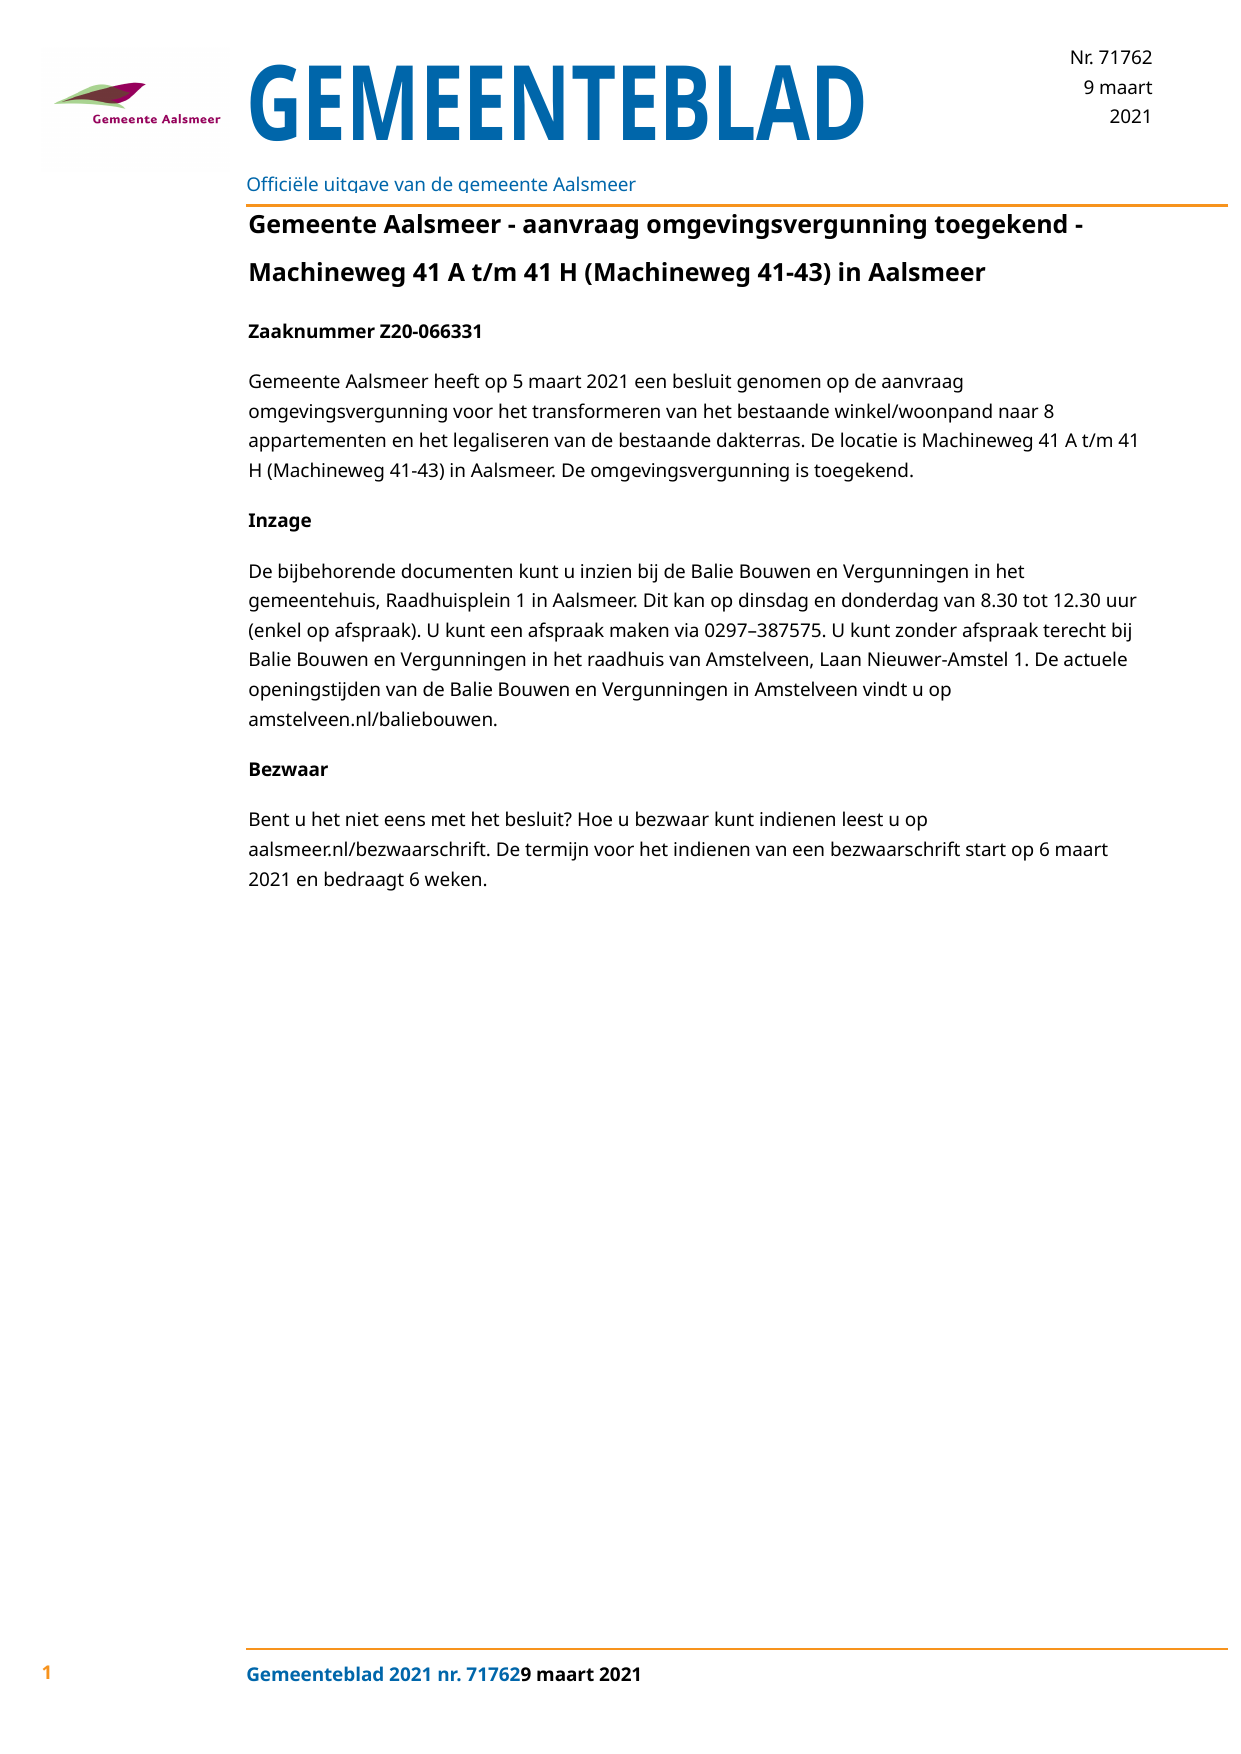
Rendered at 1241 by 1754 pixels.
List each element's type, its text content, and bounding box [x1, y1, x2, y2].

text Gemeente Aalsmeer heeft op 5 maart 2021 een besluit genomen op de aanvraag omgevingsvergunning voor het transformeren van het bestaande winkel/woonpand naar 8 appartementen en het legaliseren van de bestaande dakterras. De locatie is Machineweg 41 A t/m 41 H (Machineweg 41-43) in Aalsmeer. De omgevingsvergunning is toegekend. [248, 368, 1152, 483]
text Zaaknummer Z20-066331 [248, 318, 1152, 344]
text De bijbehorende documenten kunt u inzien bij de Balie Bouwen en Vergunningen in het gemeentehuis, Raadhuisplein 1 in Aalsmeer. Dit kan op dinsdag en donderdag van 8.30 tot 12.30 uur (enkel op afspraak). U kunt een afspraak maken via 0297–387575. U kunt zonder afspraak terecht bij Balie Bouwen en Vergunningen in het raadhuis van Amstelveen, Laan Nieuwer-Amstel 1. De actuele openingstijden van de Balie Bouwen en Vergunningen in Amstelveen vindt u op amstelveen.nl/baliebouwen. [248, 558, 1152, 732]
text Inzage [248, 507, 1152, 533]
text Bezwaar [248, 756, 1152, 782]
picture [41, 47, 231, 172]
text Bent u het niet eens met het besluit? Hoe u bezwaar kunt indienen leest u op aalsmeer.nl/bezwaarschrift. De termijn voor het indienen van een bezwaarschrift start op 6 maart 2021 en bedraagt 6 weken. [248, 807, 1152, 892]
text Gemeente Aalsmeer - aanvraag omgevingsvergunning toegekend - Machineweg 41 A t/m 41 H (Machineweg 41-43) in Aalsmeer [248, 207, 1152, 288]
